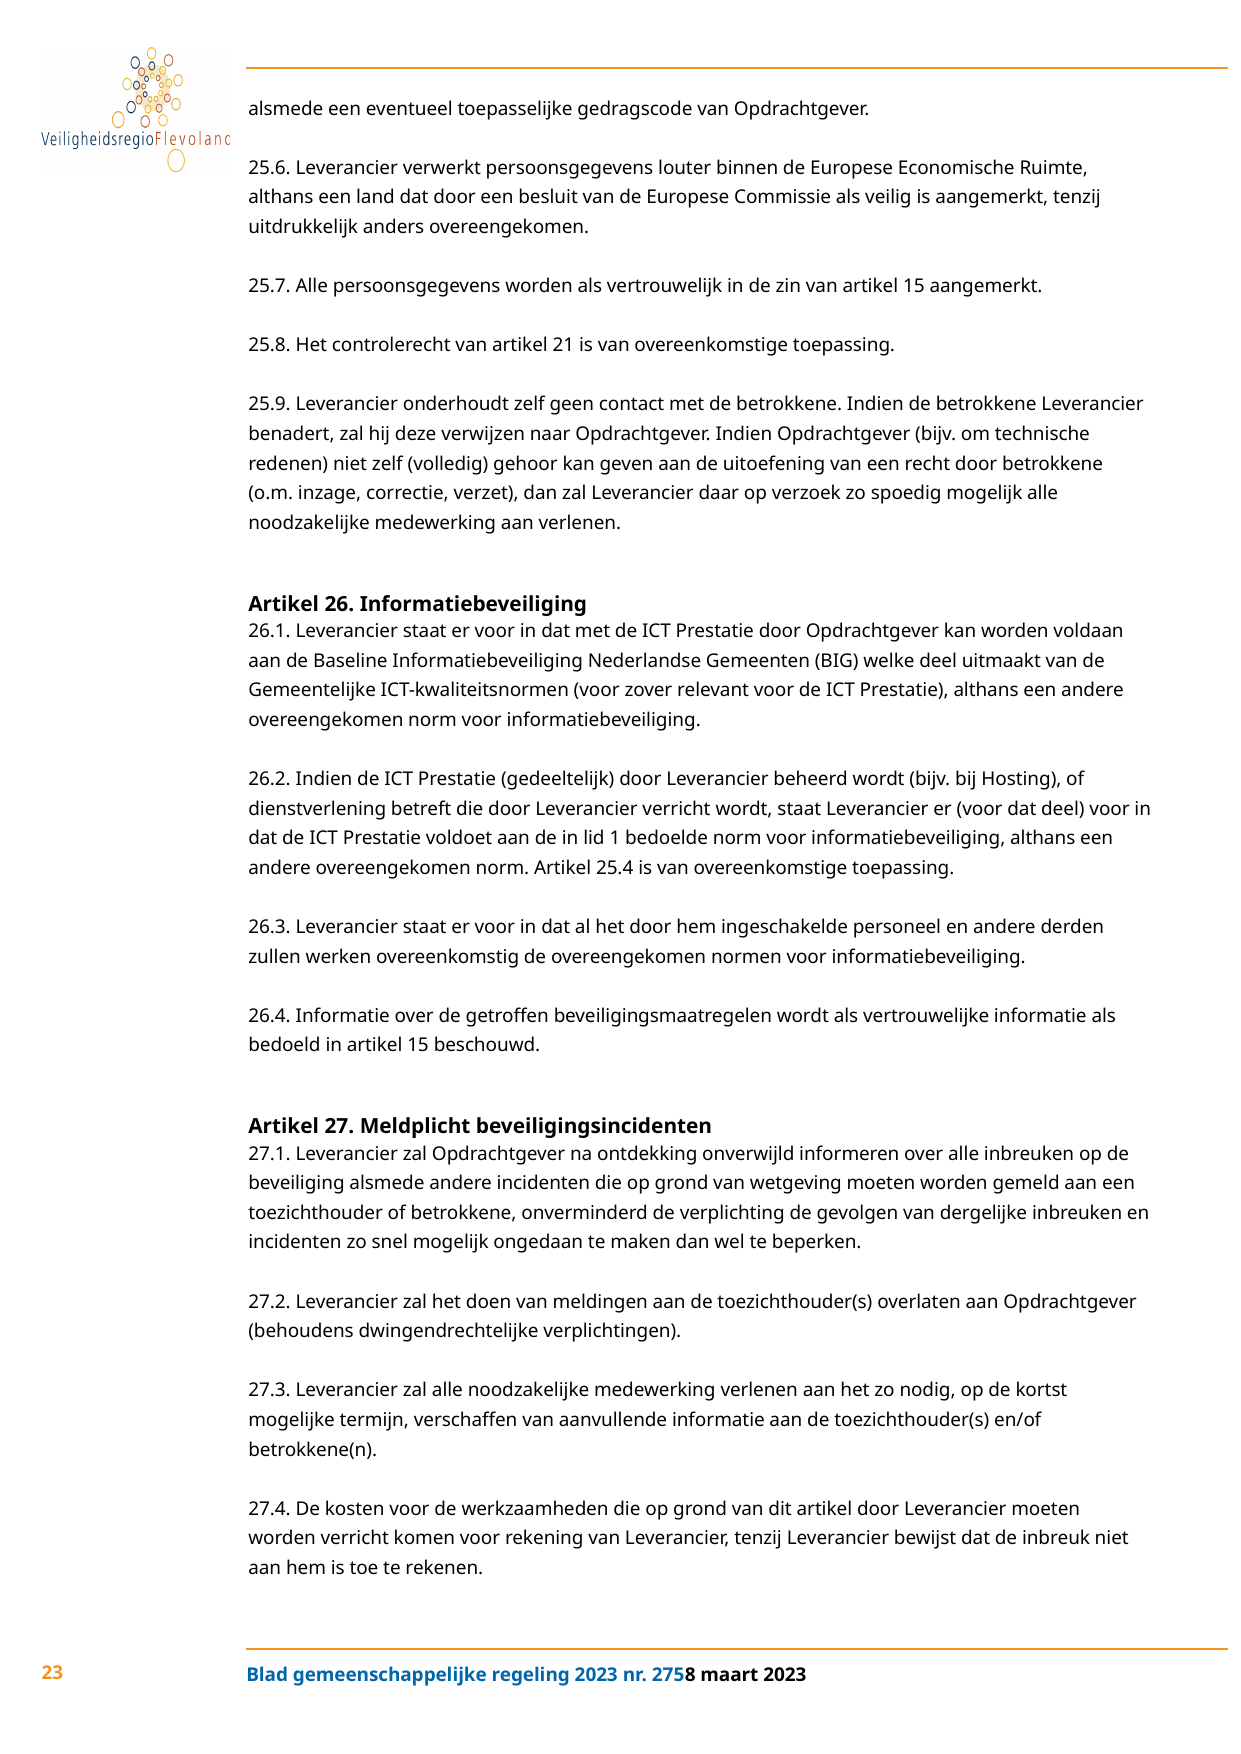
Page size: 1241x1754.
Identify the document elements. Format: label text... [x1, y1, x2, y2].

text alsmede een eventueel toepasselijke gedragscode van Opdrachtgever. [248, 95, 1152, 121]
picture [41, 47, 231, 172]
text 26.1. Leverancier staat er voor in dat met de ICT Prestatie door Opdrachtgever kan worden voldaan aan de Baseline Informatiebeveiliging Nederlandse Gemeenten (BIG) welke deel uitmaakt van de Gemeentelijke ICT-kwaliteitsnormen (voor zover relevant voor de ICT Prestatie), althans een andere overeengekomen norm voor informatiebeveiliging. [248, 617, 1152, 732]
text 25.9. Leverancier onderhoudt zelf geen contact met de betrokkene. Indien de betrokkene Leverancier benadert, zal hij deze verwijzen naar Opdrachtgever. Indien Opdrachtgever (bijv. om technische redenen) niet zelf (volledig) gehoor kan geven aan de uitoefening van een recht door betrokkene (o.m. inzage, correctie, verzet), dan zal Leverancier daar op verzoek zo spoedig mogelijk alle noodzakelijke medewerking aan verlenen. [248, 391, 1152, 535]
text 27.4. De kosten voor de werkzaamheden die op grond van dit artikel door Leverancier moeten worden verricht komen voor rekening van Leverancier, tenzij Leverancier bewijst dat de inbreuk niet aan hem is toe te rekenen. [248, 1495, 1152, 1580]
text 25.7. Alle persoonsgegevens worden als vertrouwelijk in de zin van artikel 15 aangemerkt. [248, 272, 1152, 298]
text 27.1. Leverancier zal Opdrachtgever na ontdekking onverwijld informeren over alle inbreuken op de beveiliging alsmede andere incidenten die op grond van wetgeving moeten worden gemeld aan een toezichthouder of betrokkene, onverminderd de verplichting de gevolgen van dergelijke inbreuken en incidenten zo snel mogelijk ongedaan te maken dan wel te beperken. [248, 1140, 1152, 1254]
text 26.3. Leverancier staat er voor in dat al het door hem ingeschakelde personeel en andere derden zullen werken overeenkomstig de overeengekomen normen voor informatiebeveiliging. [248, 913, 1152, 968]
text 27.3. Leverancier zal alle noodzakelijke medewerking verlenen aan het zo nodig, op de kortst mogelijke termijn, verschaffen van aanvullende informatie aan de toezichthouder(s) en/of betrokkene(n). [248, 1377, 1152, 1462]
text Artikel 26. Informatiebeveiliging [248, 589, 1152, 617]
text 26.2. Indien de ICT Prestatie (gedeeltelijk) door Leverancier beheerd wordt (bijv. bij Hosting), of dienstverlening betreft die door Leverancier verricht wordt, staat Leverancier er (voor dat deel) voor in dat de ICT Prestatie voldoet aan de in lid 1 bedoelde norm voor informatiebeveiliging, althans een andere overeengekomen norm. Artikel 25.4 is van overeenkomstige toepassing. [248, 765, 1152, 880]
text 25.6. Leverancier verwerkt persoonsgegevens louter binnen de Europese Economische Ruimte, althans een land dat door een besluit van de Europese Commissie als veilig is aangemerkt, tenzij uitdrukkelijk anders overeengekomen. [248, 154, 1152, 239]
text 26.4. Informatie over de getroffen beveiligingsmaatregelen wordt als vertrouwelijke informatie als bedoeld in artikel 15 beschouwd. [248, 1002, 1152, 1057]
text 27.2. Leverancier zal het doen van meldingen aan de toezichthouder(s) overlaten aan Opdrachtgever (behoudens dwingendrechtelijke verplichtingen). [248, 1288, 1152, 1343]
text 25.8. Het controlerecht van artikel 21 is van overeenkomstige toepassing. [248, 331, 1152, 357]
text Artikel 27. Meldplicht beveiligingsincidenten [248, 1112, 1152, 1140]
